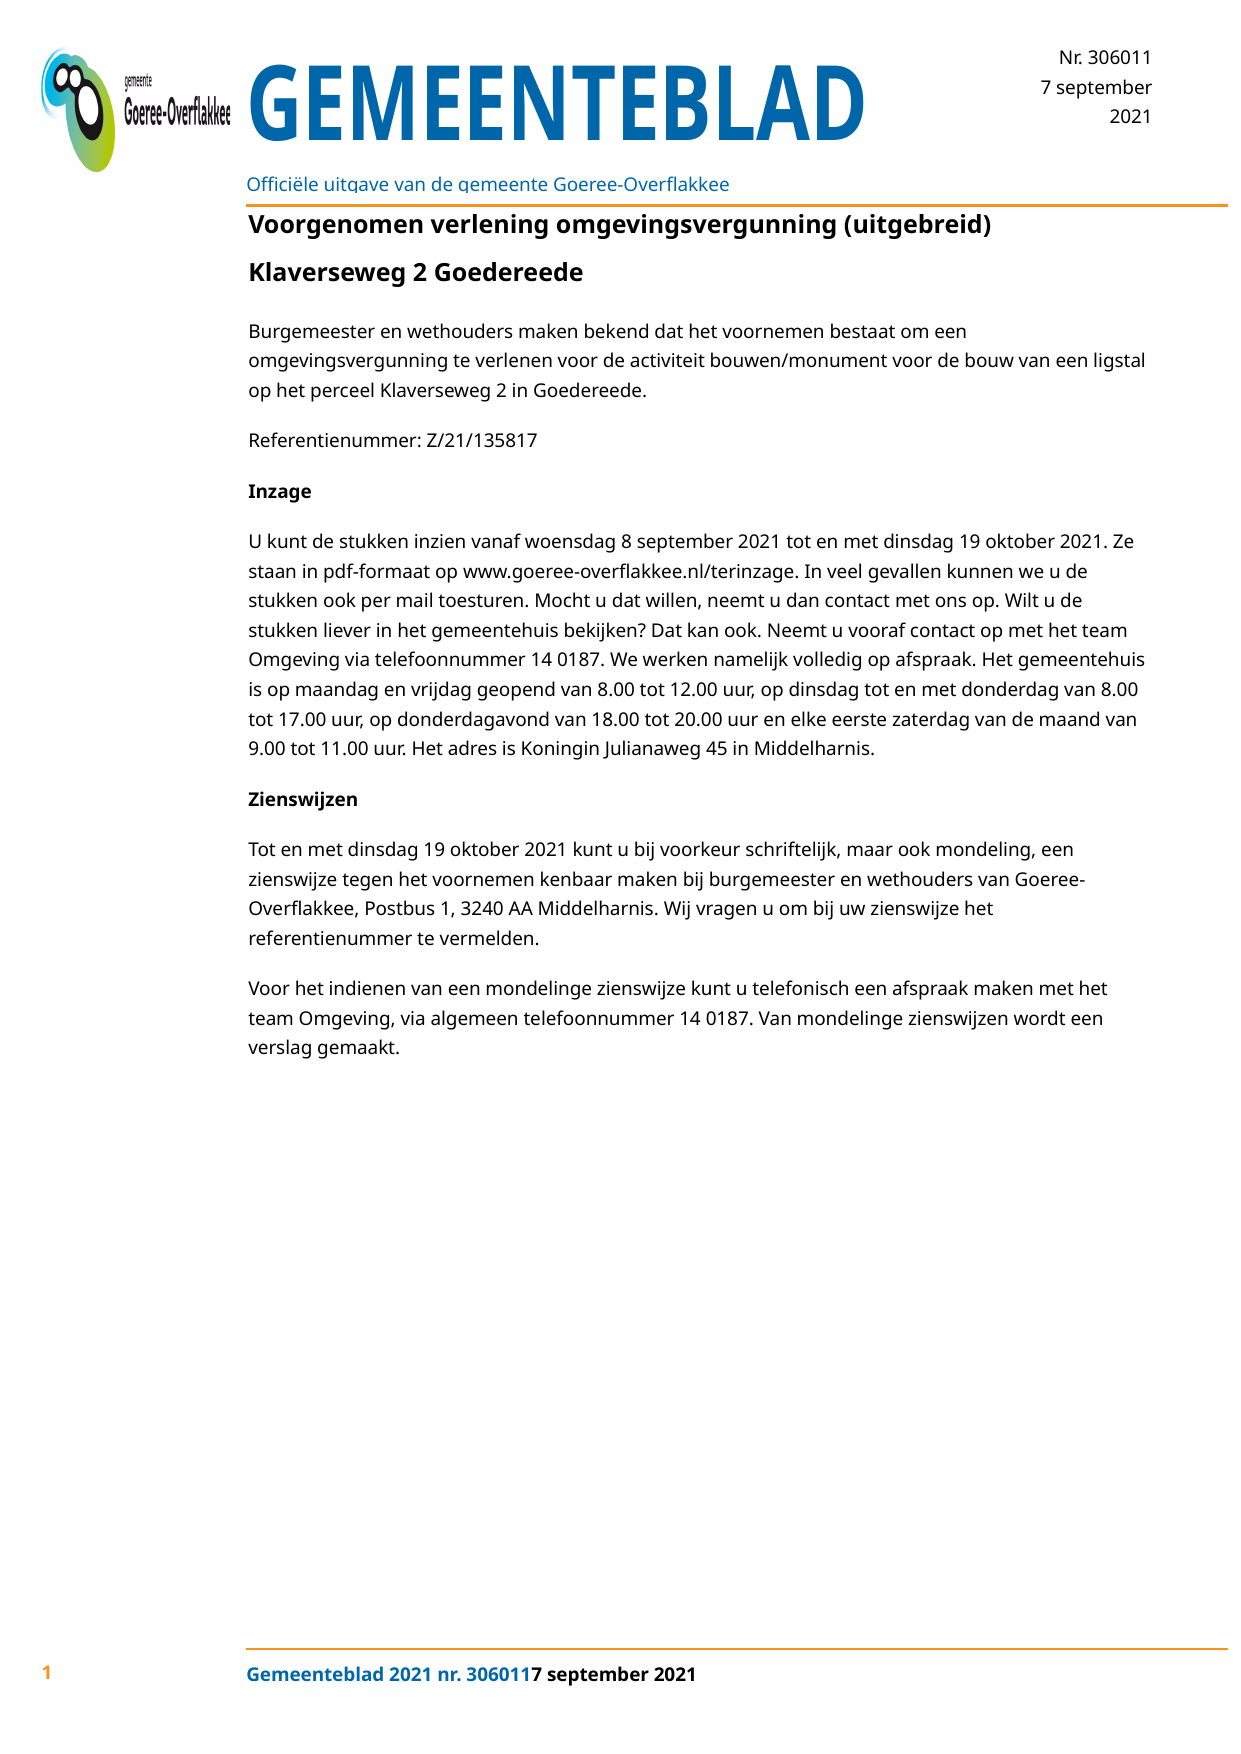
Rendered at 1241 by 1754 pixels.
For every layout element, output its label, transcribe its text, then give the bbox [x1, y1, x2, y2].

text Referentienummer: Z/21/135817 [248, 427, 1152, 453]
text Voor het indienen van een mondelinge zienswijze kunt u telefonisch een afspraak maken met het team Omgeving, via algemeen telefoonnummer 14 0187. Van mondelinge zienswijzen wordt een verslag gemaakt. [248, 975, 1152, 1060]
picture [41, 47, 231, 172]
text Inzage [248, 478, 1152, 504]
text U kunt de stukken inzien vanaf woensdag 8 september 2021 tot en met dinsdag 19 oktober 2021. Ze staan in pdf-formaat op www.goeree-overflakkee.nl/terinzage. In veel gevallen kunnen we u de stukken ook per mail toesturen. Mocht u dat willen, neemt u dan contact met ons op. Wilt u de stukken liever in het gemeentehuis bekijken? Dat kan ook. Neemt u vooraf contact op met het team Omgeving via telefoonnummer 14 0187. We werken namelijk volledig op afspraak. Het gemeentehuis is op maandag en vrijdag geopend van 8.00 tot 12.00 uur, op dinsdag tot en met donderdag van 8.00 tot 17.00 uur, op donderdagavond van 18.00 tot 20.00 uur en elke eerste zaterdag van de maand van 9.00 tot 11.00 uur. Het adres is Koningin Julianaweg 45 in Middelharnis. [248, 528, 1152, 761]
text Zienswijzen [248, 786, 1152, 812]
text Tot en met dinsdag 19 oktober 2021 kunt u bij voorkeur schriftelijk, maar ook mondeling, een zienswijze tegen het voornemen kenbaar maken bij burgemeester en wethouders van Goeree-Overflakkee, Postbus 1, 3240 AA Middelharnis. Wij vragen u om bij uw zienswijze het referentienummer te vermelden. [248, 836, 1152, 951]
text Burgemeester en wethouders maken bekend dat het voornemen bestaat om een omgevingsvergunning te verlenen voor de activiteit bouwen/monument voor de bouw van een ligstal op het perceel Klaverseweg 2 in Goedereede. [248, 318, 1152, 403]
text Voorgenomen verlening omgevingsvergunning (uitgebreid) Klaverseweg 2 Goedereede [248, 207, 1152, 288]
